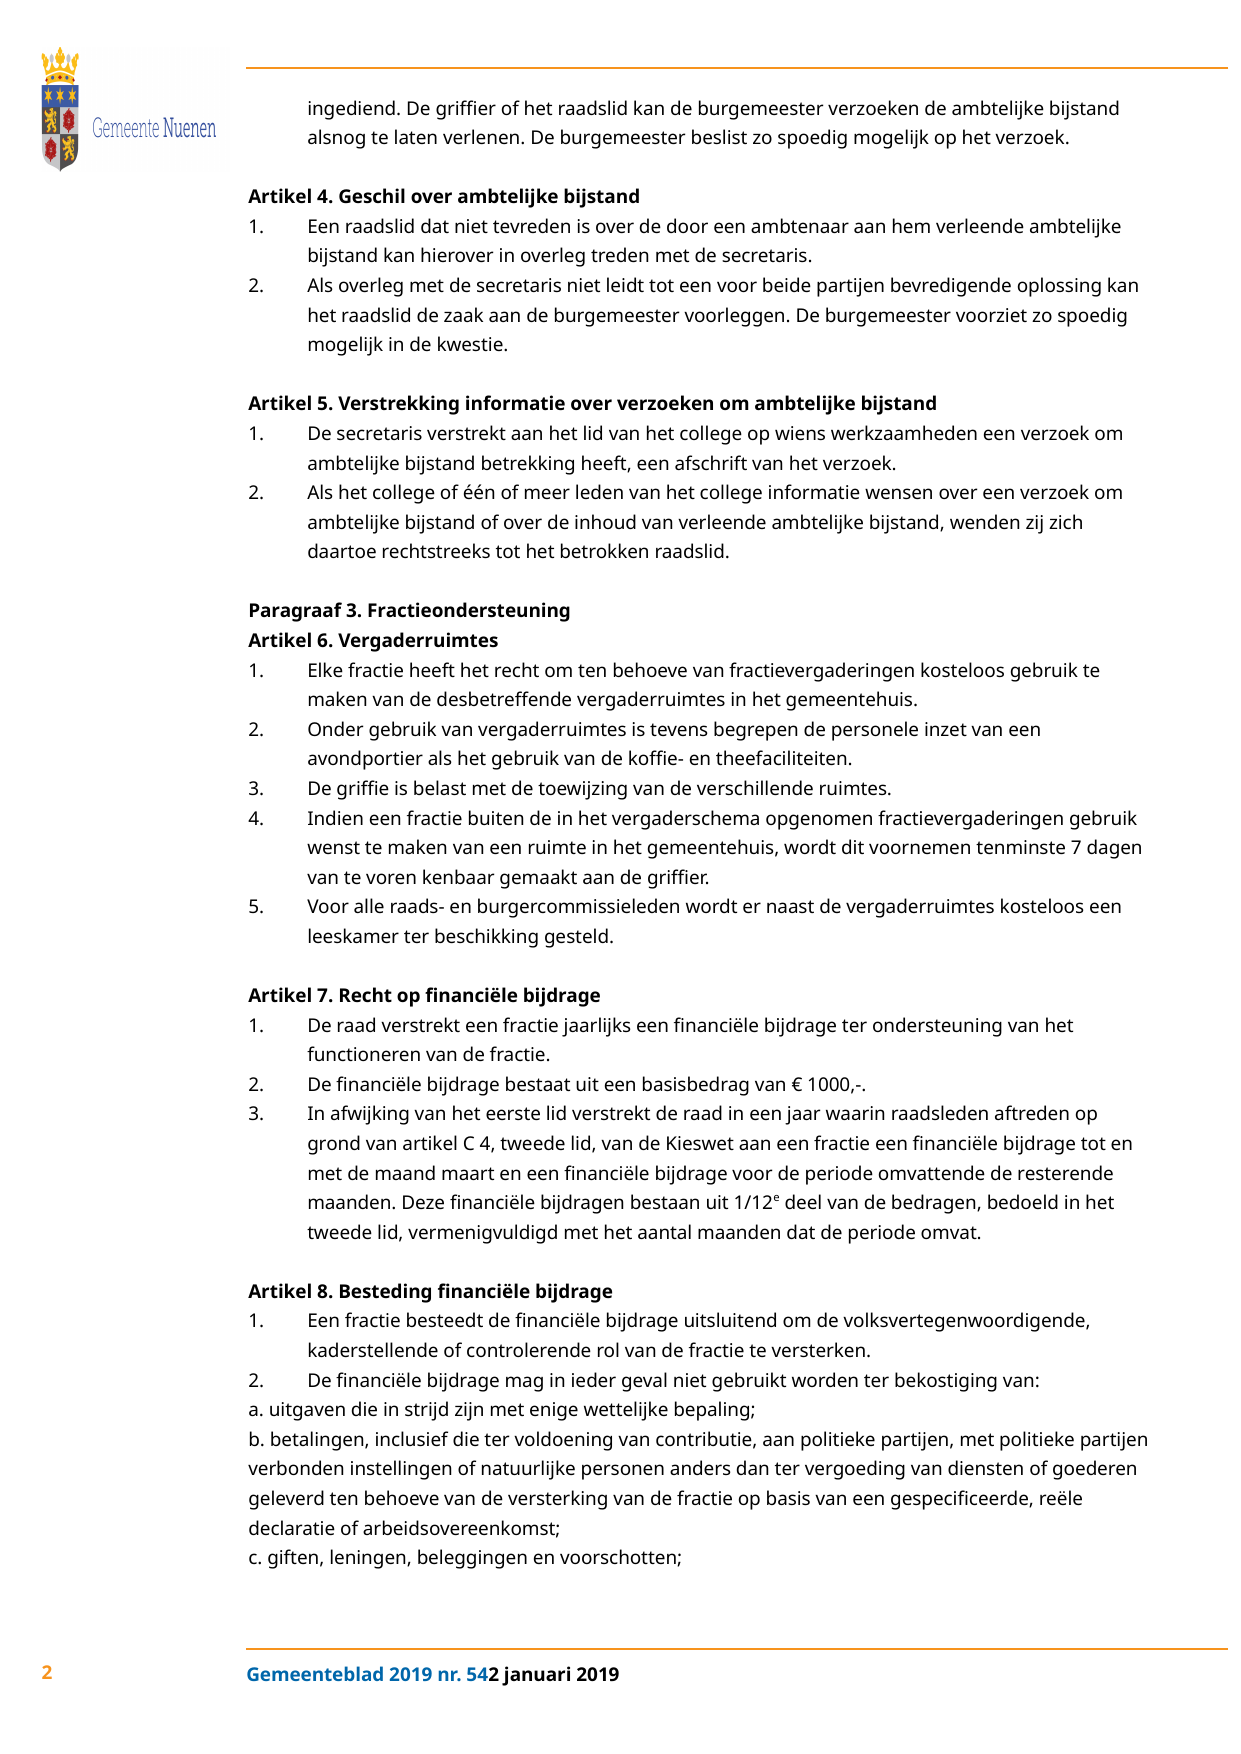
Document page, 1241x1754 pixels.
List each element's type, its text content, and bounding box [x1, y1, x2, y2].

text Artikel 7. Recht op financiële bijdrage [248, 982, 1152, 1008]
list De griffie is belast met de toewijzing van de verschillende ruimtes. [248, 775, 1152, 801]
picture [41, 47, 231, 172]
text Artikel 6. Vergaderruimtes [248, 627, 1152, 653]
text Paragraaf 3. Fractieondersteuning [248, 598, 1152, 623]
list Indien een fractie buiten de in het vergaderschema opgenomen fractievergaderingen gebruik wenst te maken van een ruimte in het gemeentehuis, wordt dit voornemen tenminste 7 dagen van te voren kenbaar gemaakt aan de griffier. [248, 805, 1152, 890]
list Een raadslid dat niet tevreden is over de door een ambtenaar aan hem verleende ambtelijke bijstand kan hierover in overleg treden met de secretaris. [248, 213, 1152, 268]
list ingediend. De griffier of het raadslid kan de burgemeester verzoeken de ambtelijke bijstand alsnog te laten verlenen. De burgemeester beslist zo spoedig mogelijk op het verzoek. [248, 95, 1152, 150]
text b. betalingen, inclusief die ter voldoening van contributie, aan politieke partijen, met politieke partijen verbonden instellingen of natuurlijke personen anders dan ter vergoeding van diensten of goederen geleverd ten behoeve van de versterking van de fractie op basis van een gespecificeerde, reële declaratie of arbeidsovereenkomst; [248, 1426, 1152, 1541]
text a. uitgaven die in strijd zijn met enige wettelijke bepaling; [248, 1396, 1152, 1422]
list De financiële bijdrage mag in ieder geval niet gebruikt worden ter bekostiging van: [248, 1367, 1152, 1393]
text Artikel 4. Geschil over ambtelijke bijstand [248, 183, 1152, 209]
list Als het college of één of meer leden van het college informatie wensen over een verzoek om ambtelijke bijstand of over de inhoud van verleende ambtelijke bijstand, wenden zij zich daartoe rechtstreeks tot het betrokken raadslid. [248, 479, 1152, 564]
list Een fractie besteedt de financiële bijdrage uitsluitend om de volksvertegenwoordigende, kaderstellende of controlerende rol van de fractie te versterken. [248, 1308, 1152, 1363]
text Artikel 8. Besteding financiële bijdrage [248, 1278, 1152, 1304]
list Voor alle raads- en burgercommissieleden wordt er naast de vergaderruimtes kosteloos een leeskamer ter beschikking gesteld. [248, 893, 1152, 949]
list De financiële bijdrage bestaat uit een basisbedrag van € 1000,-. [248, 1071, 1152, 1097]
list Onder gebruik van vergaderruimtes is tevens begrepen de personele inzet van een avondportier als het gebruik van de koffie- en theefaciliteiten. [248, 716, 1152, 771]
text Artikel 5. Verstrekking informatie over verzoeken om ambtelijke bijstand [248, 391, 1152, 416]
text c. giften, leningen, beleggingen en voorschotten; [248, 1544, 1152, 1570]
list De secretaris verstrekt aan het lid van het college op wiens werkzaamheden een verzoek om ambtelijke bijstand betrekking heeft, een afschrift van het verzoek. [248, 420, 1152, 476]
list Elke fractie heeft het recht om ten behoeve van fractievergaderingen kosteloos gebruik te maken van de desbetreffende vergaderruimtes in het gemeentehuis. [248, 657, 1152, 712]
list In afwijking van het eerste lid verstrekt de raad in een jaar waarin raadsleden aftreden op grond van artikel C 4, tweede lid, van de Kieswet aan een fractie een financiële bijdrage tot en met de maand maart en een financiële bijdrage voor de periode omvattende de resterende maanden. Deze financiële bijdragen bestaan uit 1/12e deel van de bedragen, bedoeld in het tweede lid, vermenigvuldigd met het aantal maanden dat de periode omvat. [248, 1101, 1152, 1245]
list Als overleg met de secretaris niet leidt tot een voor beide partijen bevredigende oplossing kan het raadslid de zaak aan de burgemeester voorleggen. De burgemeester voorziet zo spoedig mogelijk in de kwestie. [248, 272, 1152, 357]
list De raad verstrekt een fractie jaarlijks een financiële bijdrage ter ondersteuning van het functioneren van de fractie. [248, 1012, 1152, 1067]
